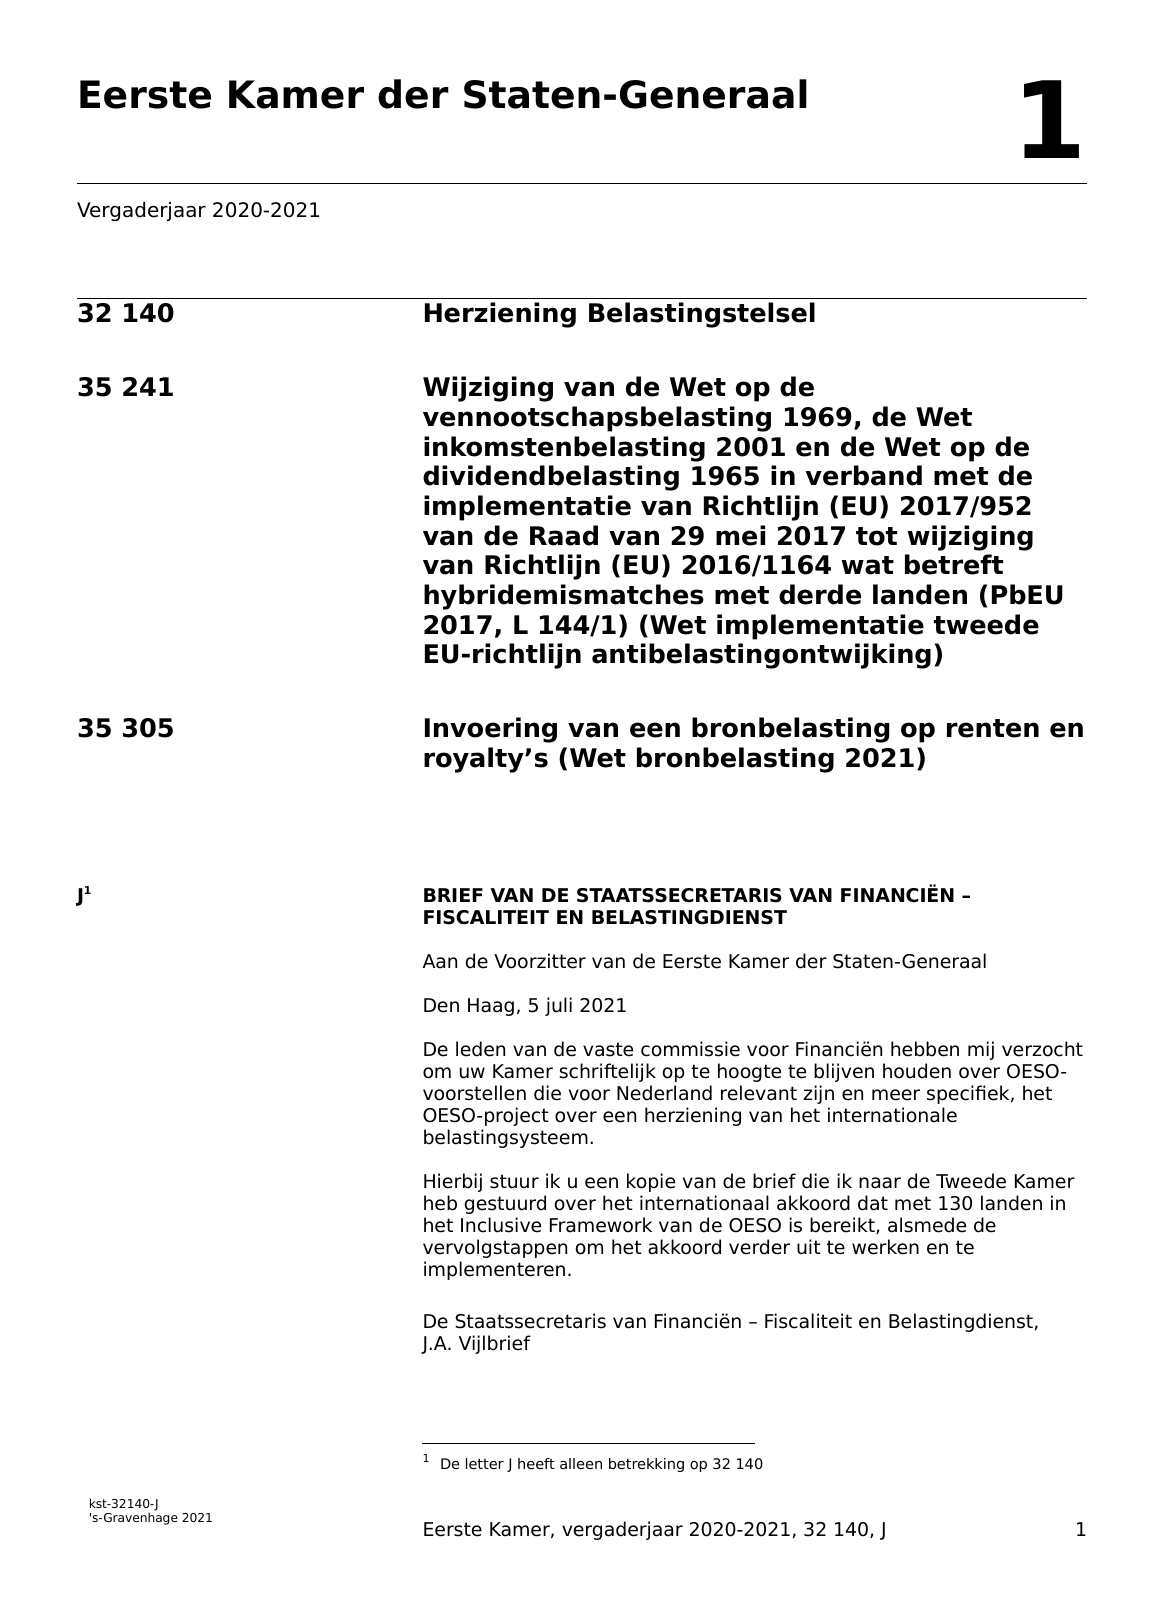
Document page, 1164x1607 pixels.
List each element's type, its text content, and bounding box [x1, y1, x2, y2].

table_cell Vergaderjaar 2020-2021 [77, 184, 1087, 298]
subtitle 35 241 Wijziging van de Wet op de vennootschapsbelasting 1969, de Wet inkomstenbelasting 2001 en de Wet op de dividendbelasting 1965 in verband met de implementatie van Richtlijn (EU) 2017/952 van de Raad van 29 mei 2017 tot wijziging van Richtlijn (EU) 2016/1164 wat betreft hybridemismatches met derde landen (PbEU 2017, L 144/1) (Wet implementatie tweede EU-richtlijn antibelastingontwijking) [77, 373, 1087, 670]
text Hierbij stuur ik u een kopie van de brief die ik naar de Tweede Kamer heb gestuurd over het internationaal akkoord dat met 130 landen in het Inclusive Framework van de OESO is bereikt, alsmede de vervolgstappen om het akkoord verder uit te werken en te implementeren. [422, 1171, 1087, 1281]
text De leden van de vaste commissie voor Financiën hebben mij verzocht om uw Kamer schriftelijk op te hoogte te blijven houden over OESO-voorstellen die voor Nederland relevant zijn en meer specifiek, het OESO-project over een herziening van het internationale belastingsysteem. [422, 1039, 1087, 1149]
text 's-Gravenhage 2021 [88, 1511, 323, 1525]
subtitle 32 140 Herziening Belastingstelsel [77, 299, 1087, 329]
table_header Eerste Kamer der Staten-Generaal [77, 59, 886, 183]
text Aan de Voorzitter van de Eerste Kamer der Staten-Generaal [422, 951, 1087, 973]
text Den Haag, 5 juli 2021 [422, 995, 1087, 1017]
table_header 1 [886, 59, 1087, 183]
subtitle 35 305 Invoering van een bronbelasting op renten en royalty’s (Wet bronbelasting 2021) [77, 714, 1087, 774]
text kst-32140-J [88, 1497, 323, 1511]
text De letter J heeft alleen betrekking op 32 140 [422, 1452, 1087, 1474]
text De Staatssecretaris van Financiën – Fiscaliteit en Belastingdienst, J.A. Vijlbrief [422, 1311, 1087, 1355]
subtitle J BRIEF VAN DE STAATSSECRETARIS VAN FINANCIËN – FISCALITEIT EN BELASTINGDIENST [77, 885, 1087, 929]
